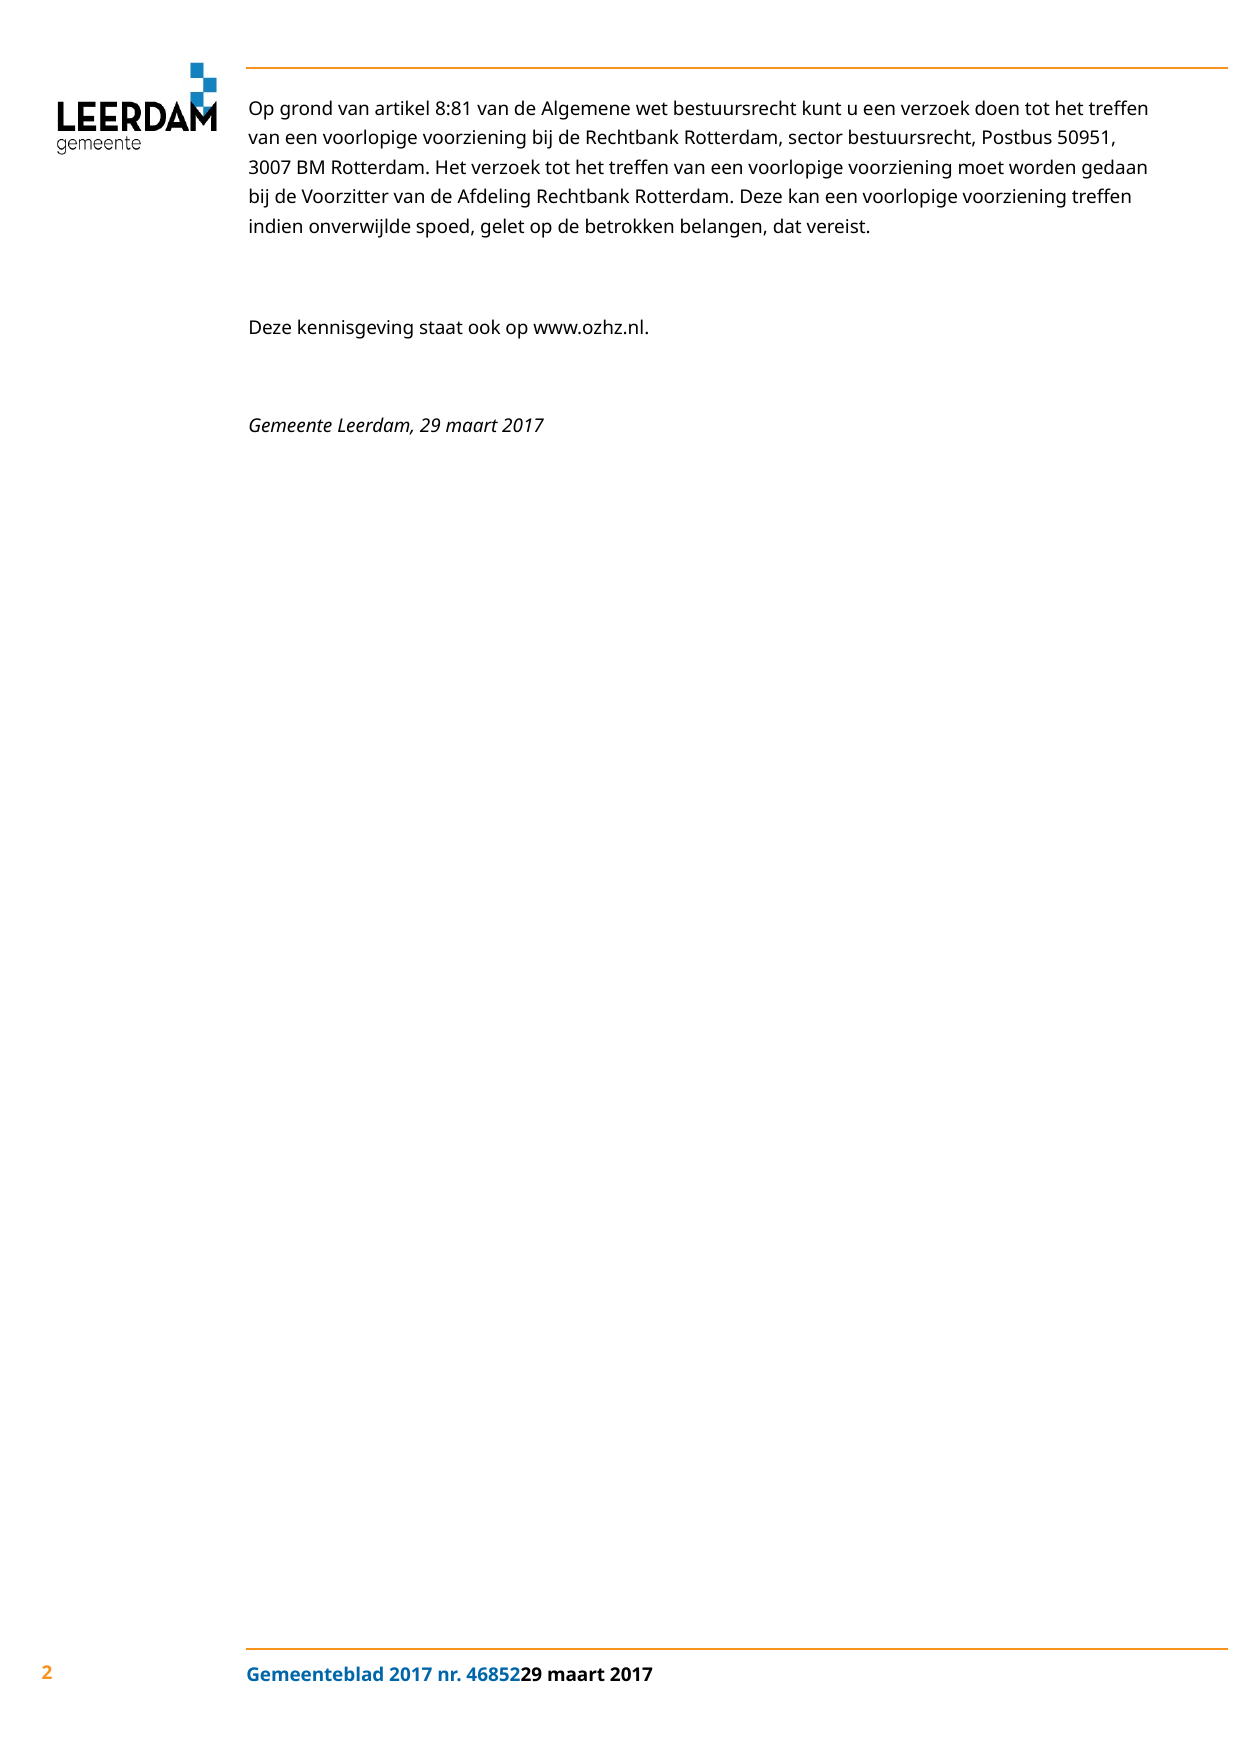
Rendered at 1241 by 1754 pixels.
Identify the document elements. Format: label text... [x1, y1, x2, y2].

picture [41, 47, 231, 172]
text Op grond van artikel 8:81 van de Algemene wet bestuursrecht kunt u een verzoek doen tot het treffen van een voorlopige voorziening bij de Rechtbank Rotterdam, sector bestuursrecht, Postbus 50951, 3007 BM Rotterdam. Het verzoek tot het treffen van een voorlopige voorziening moet worden gedaan bij de Voorzitter van de Afdeling Rechtbank Rotterdam. Deze kan een voorlopige voorziening treffen indien onverwijlde spoed, gelet op de betrokken belangen, dat vereist. [248, 95, 1152, 239]
text Gemeente Leerdam, 29 maart 2017 [248, 412, 1152, 438]
text Deze kennisgeving staat ook op www.ozhz.nl. [248, 314, 1152, 340]
